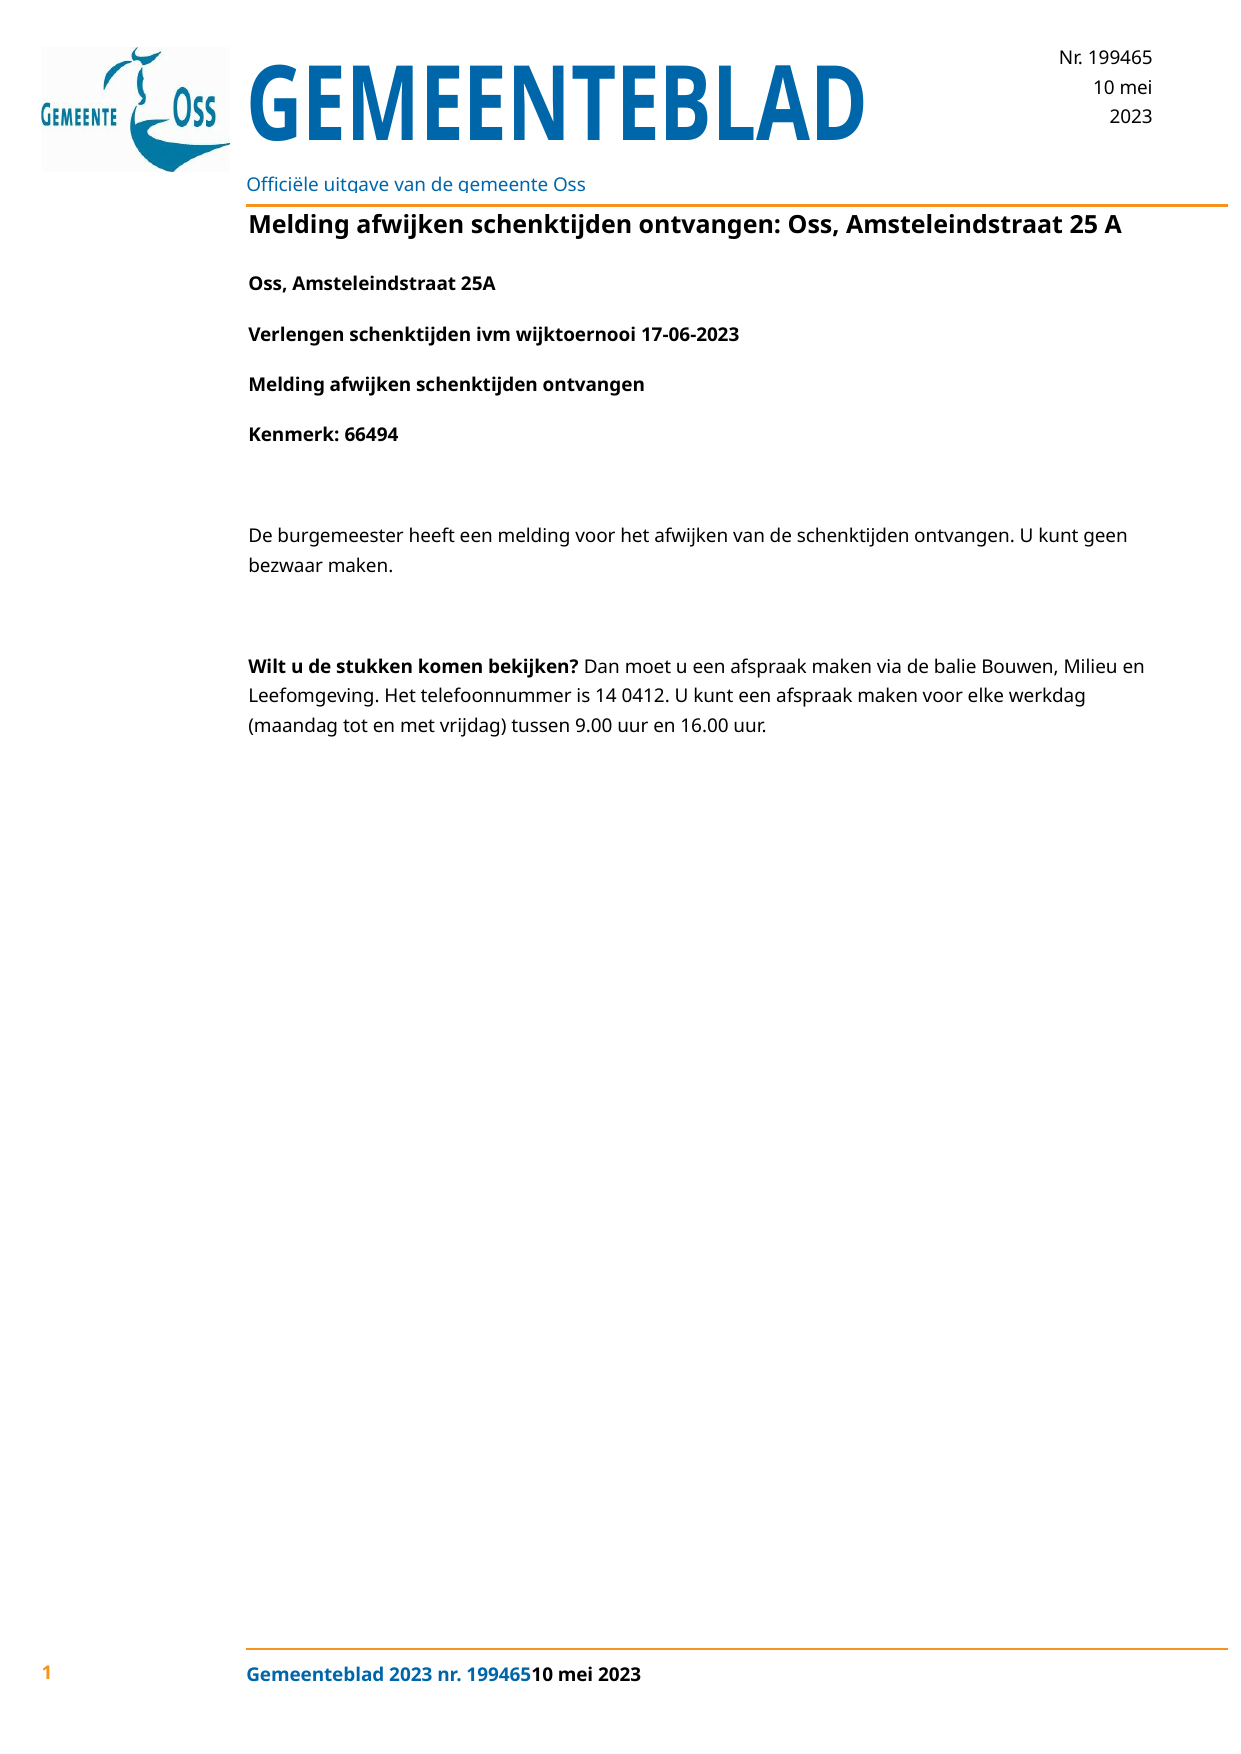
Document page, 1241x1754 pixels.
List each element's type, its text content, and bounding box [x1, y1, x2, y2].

text Melding afwijken schenktijden ontvangen: Oss, Amsteleindstraat 25 A [248, 207, 1152, 241]
text Oss, Amsteleindstraat 25A [248, 270, 1152, 296]
text Wilt u de stukken komen bekijken? Dan moet u een afspraak maken via de balie Bouwen, Milieu en Leefomgeving. Het telefoonnummer is 14 0412. U kunt een afspraak maken voor elke werkdag (maandag tot en met vrijdag) tussen 9.00 uur en 16.00 uur. [248, 653, 1152, 738]
text Verlengen schenktijden ivm wijktoernooi 17-06-2023 [248, 321, 1152, 346]
picture [41, 47, 231, 172]
text Kenmerk: 66494 [248, 422, 1152, 447]
text Melding afwijken schenktijden ontvangen [248, 371, 1152, 397]
text De burgemeester heeft een melding voor het afwijken van de schenktijden ontvangen. U kunt geen bezwaar maken. [248, 522, 1152, 578]
